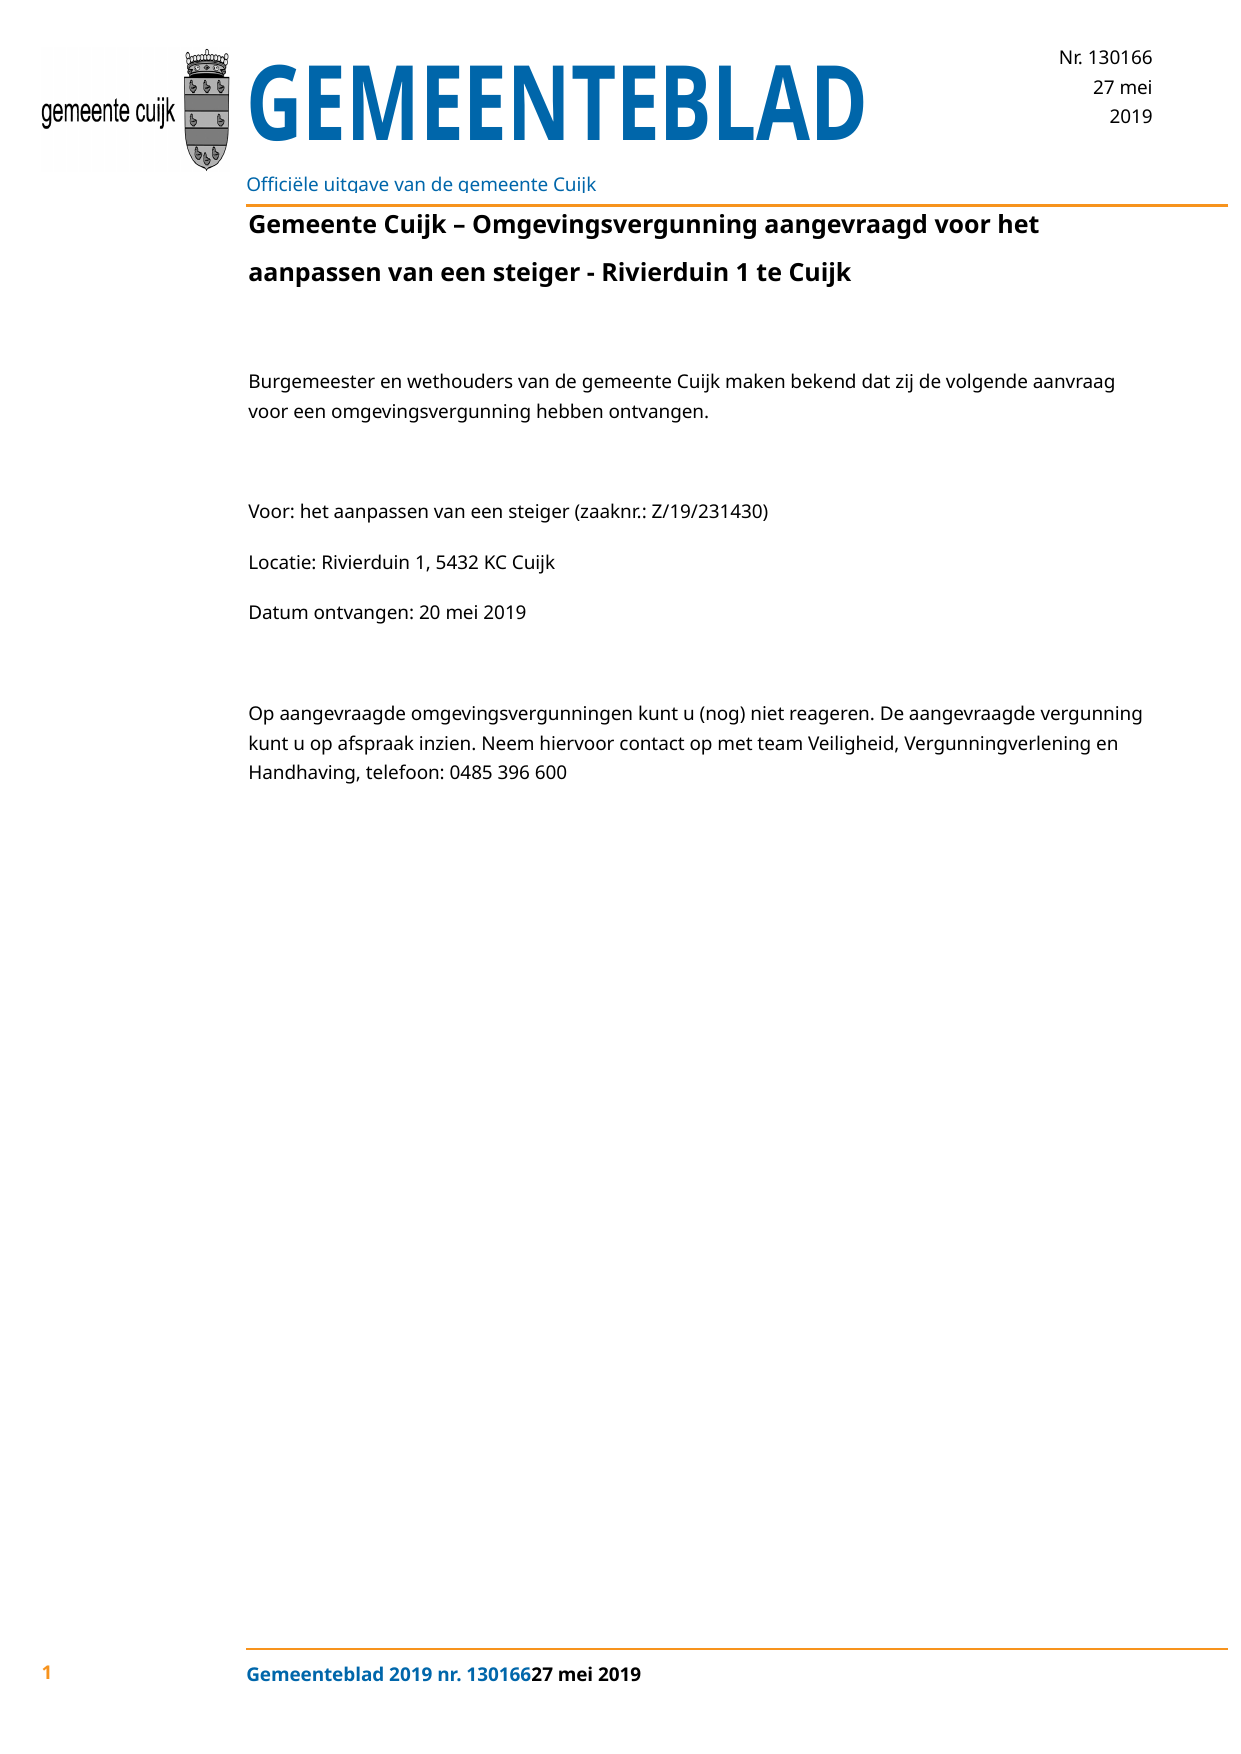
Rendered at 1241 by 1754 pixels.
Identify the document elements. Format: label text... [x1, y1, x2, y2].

text Voor: het aanpassen van een steiger (zaaknr.: Z/19/231430) [248, 499, 1152, 524]
text Burgemeester en wethouders van de gemeente Cuijk maken bekend dat zij de volgende aanvraag voor een omgevingsvergunning hebben ontvangen. [248, 368, 1152, 424]
text Op aangevraagde omgevingsvergunningen kunt u (nog) niet reageren. De aangevraagde vergunning kunt u op afspraak inzien. Neem hiervoor contact op met team Veiligheid, Vergunningverlening en Handhaving, telefoon: 0485 396 600 [248, 700, 1152, 785]
text Datum ontvangen: 20 mei 2019 [248, 599, 1152, 625]
picture [41, 47, 231, 172]
text Gemeente Cuijk – Omgevingsvergunning aangevraagd voor het aanpassen van een steiger - Rivierduin 1 te Cuijk [248, 207, 1152, 288]
text Locatie: Rivierduin 1, 5432 KC Cuijk [248, 549, 1152, 575]
